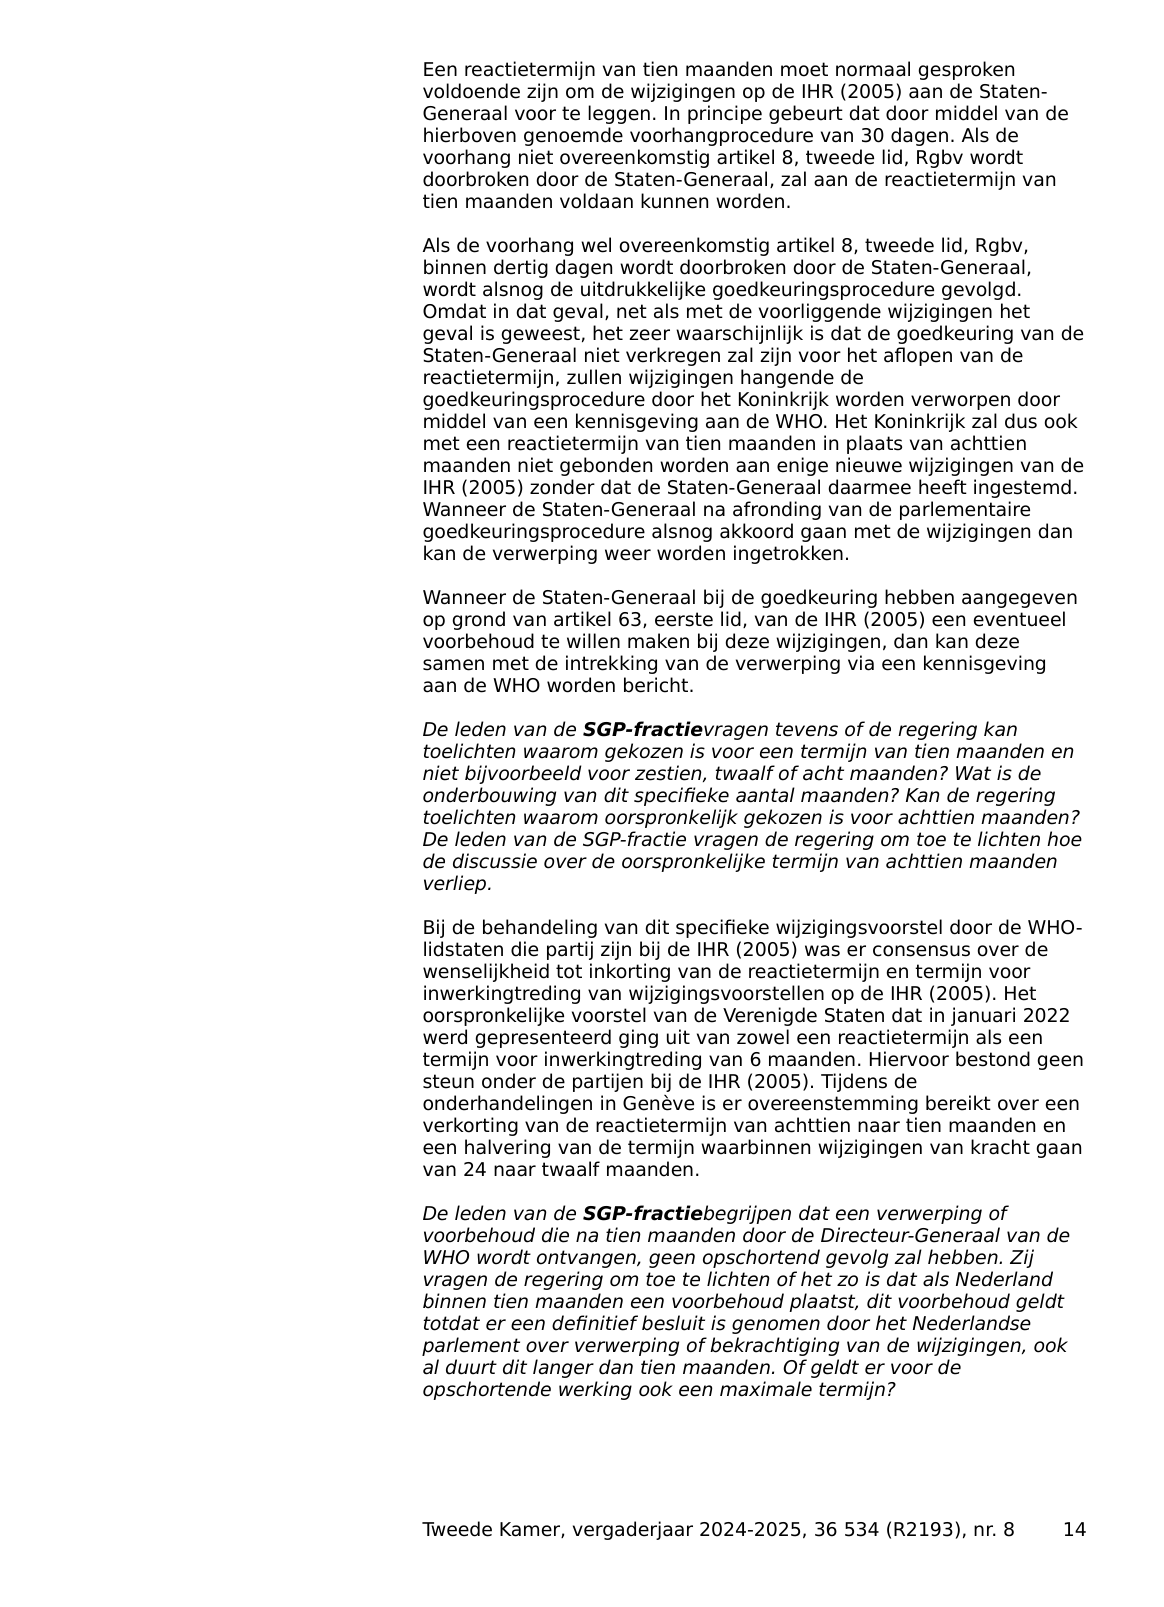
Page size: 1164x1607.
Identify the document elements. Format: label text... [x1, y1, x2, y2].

text De leden van de SGP-fractiebegrijpen dat een verwerping of voorbehoud die na tien maanden door de Directeur-Generaal van de WHO wordt ontvangen, geen opschortend gevolg zal hebben. Zij vragen de regering om toe te lichten of het zo is dat als Nederland binnen tien maanden een voorbehoud plaatst, dit voorbehoud geldt totdat er een definitief besluit is genomen door het Nederlandse parlement over verwerping of bekrachtiging van de wijzigingen, ook al duurt dit langer dan tien maanden. Of geldt er voor de opschortende werking ook een maximale termijn? [422, 1203, 1087, 1401]
text De leden van de SGP-fractievragen tevens of de regering kan toelichten waarom gekozen is voor een termijn van tien maanden en niet bijvoorbeeld voor zestien, twaalf of acht maanden? Wat is de onderbouwing van dit specifieke aantal maanden? Kan de regering toelichten waarom oorspronkelijk gekozen is voor achttien maanden? De leden van de SGP-fractie vragen de regering om toe te lichten hoe de discussie over de oorspronkelijke termijn van achttien maanden verliep. [422, 719, 1087, 895]
text Een reactietermijn van tien maanden moet normaal gesproken voldoende zijn om de wijzigingen op de IHR (2005) aan de Staten-Generaal voor te leggen. In principe gebeurt dat door middel van de hierboven genoemde voorhangprocedure van 30 dagen. Als de voorhang niet overeenkomstig artikel 8, tweede lid, Rgbv wordt doorbroken door de Staten-Generaal, zal aan de reactietermijn van tien maanden voldaan kunnen worden. [422, 59, 1087, 213]
text Bij de behandeling van dit specifieke wijzigingsvoorstel door de WHO-lidstaten die partij zijn bij de IHR (2005) was er consensus over de wenselijkheid tot inkorting van de reactietermijn en termijn voor inwerkingtreding van wijzigingsvoorstellen op de IHR (2005). Het oorspronkelijke voorstel van de Verenigde Staten dat in januari 2022 werd gepresenteerd ging uit van zowel een reactietermijn als een termijn voor inwerkingtreding van 6 maanden. Hiervoor bestond geen steun onder de partijen bij de IHR (2005). Tijdens de onderhandelingen in Genève is er overeenstemming bereikt over een verkorting van de reactietermijn van achttien naar tien maanden en een halvering van de termijn waarbinnen wijzigingen van kracht gaan van 24 naar twaalf maanden. [422, 917, 1087, 1181]
text Als de voorhang wel overeenkomstig artikel 8, tweede lid, Rgbv, binnen dertig dagen wordt doorbroken door de Staten-Generaal, wordt alsnog de uitdrukkelijke goedkeuringsprocedure gevolgd. Omdat in dat geval, net als met de voorliggende wijzigingen het geval is geweest, het zeer waarschijnlijk is dat de goedkeuring van de Staten-Generaal niet verkregen zal zijn voor het aflopen van de reactietermijn, zullen wijzigingen hangende de goedkeuringsprocedure door het Koninkrijk worden verworpen door middel van een kennisgeving aan de WHO. Het Koninkrijk zal dus ook met een reactietermijn van tien maanden in plaats van achttien maanden niet gebonden worden aan enige nieuwe wijzigingen van de IHR (2005) zonder dat de Staten-Generaal daarmee heeft ingestemd. Wanneer de Staten-Generaal na afronding van de parlementaire goedkeuringsprocedure alsnog akkoord gaan met de wijzigingen dan kan de verwerping weer worden ingetrokken. [422, 235, 1087, 565]
text Wanneer de Staten-Generaal bij de goedkeuring hebben aangegeven op grond van artikel 63, eerste lid, van de IHR (2005) een eventueel voorbehoud te willen maken bij deze wijzigingen, dan kan deze samen met de intrekking van de verwerping via een kennisgeving aan de WHO worden bericht. [422, 587, 1087, 697]
